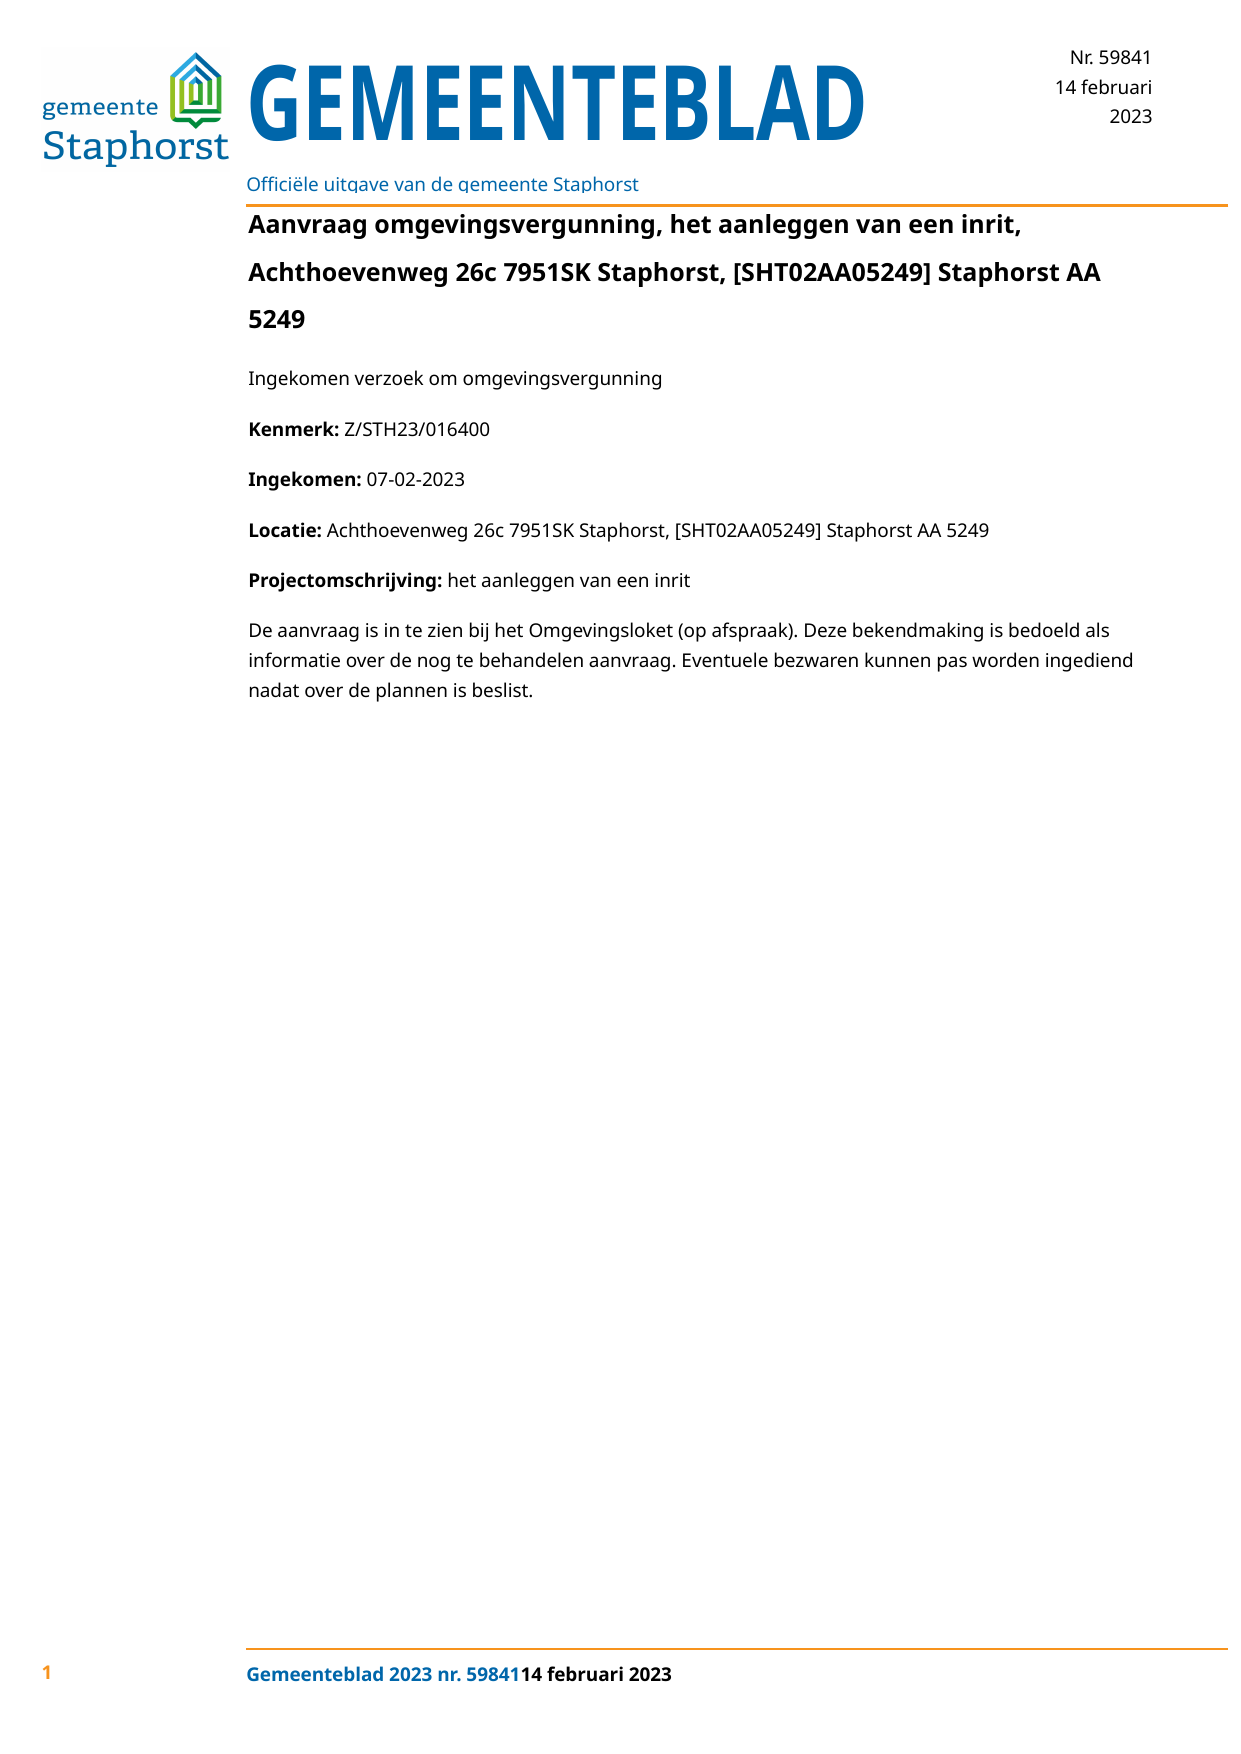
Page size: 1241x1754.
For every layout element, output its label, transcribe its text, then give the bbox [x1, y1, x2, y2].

text Ingekomen verzoek om omgevingsvergunning [248, 366, 1152, 391]
text Aanvraag omgevingsvergunning, het aanleggen van een inrit, Achthoevenweg 26c 7951SK Staphorst, [SHT02AA05249] Staphorst AA 5249 [248, 207, 1152, 336]
text Ingekomen: 07-02-2023 [248, 466, 1152, 492]
text Locatie: Achthoevenweg 26c 7951SK Staphorst, [SHT02AA05249] Staphorst AA 5249 [248, 517, 1152, 542]
text De aanvraag is in te zien bij het Omgevingsloket (op afspraak). Deze bekendmaking is bedoeld als informatie over de nog te behandelen aanvraag. Eventuele bezwaren kunnen pas worden ingediend nadat over de plannen is beslist. [248, 618, 1152, 702]
text Projectomschrijving: het aanleggen van een inrit [248, 567, 1152, 593]
picture [41, 47, 231, 172]
text Kenmerk: Z/STH23/016400 [248, 416, 1152, 442]
